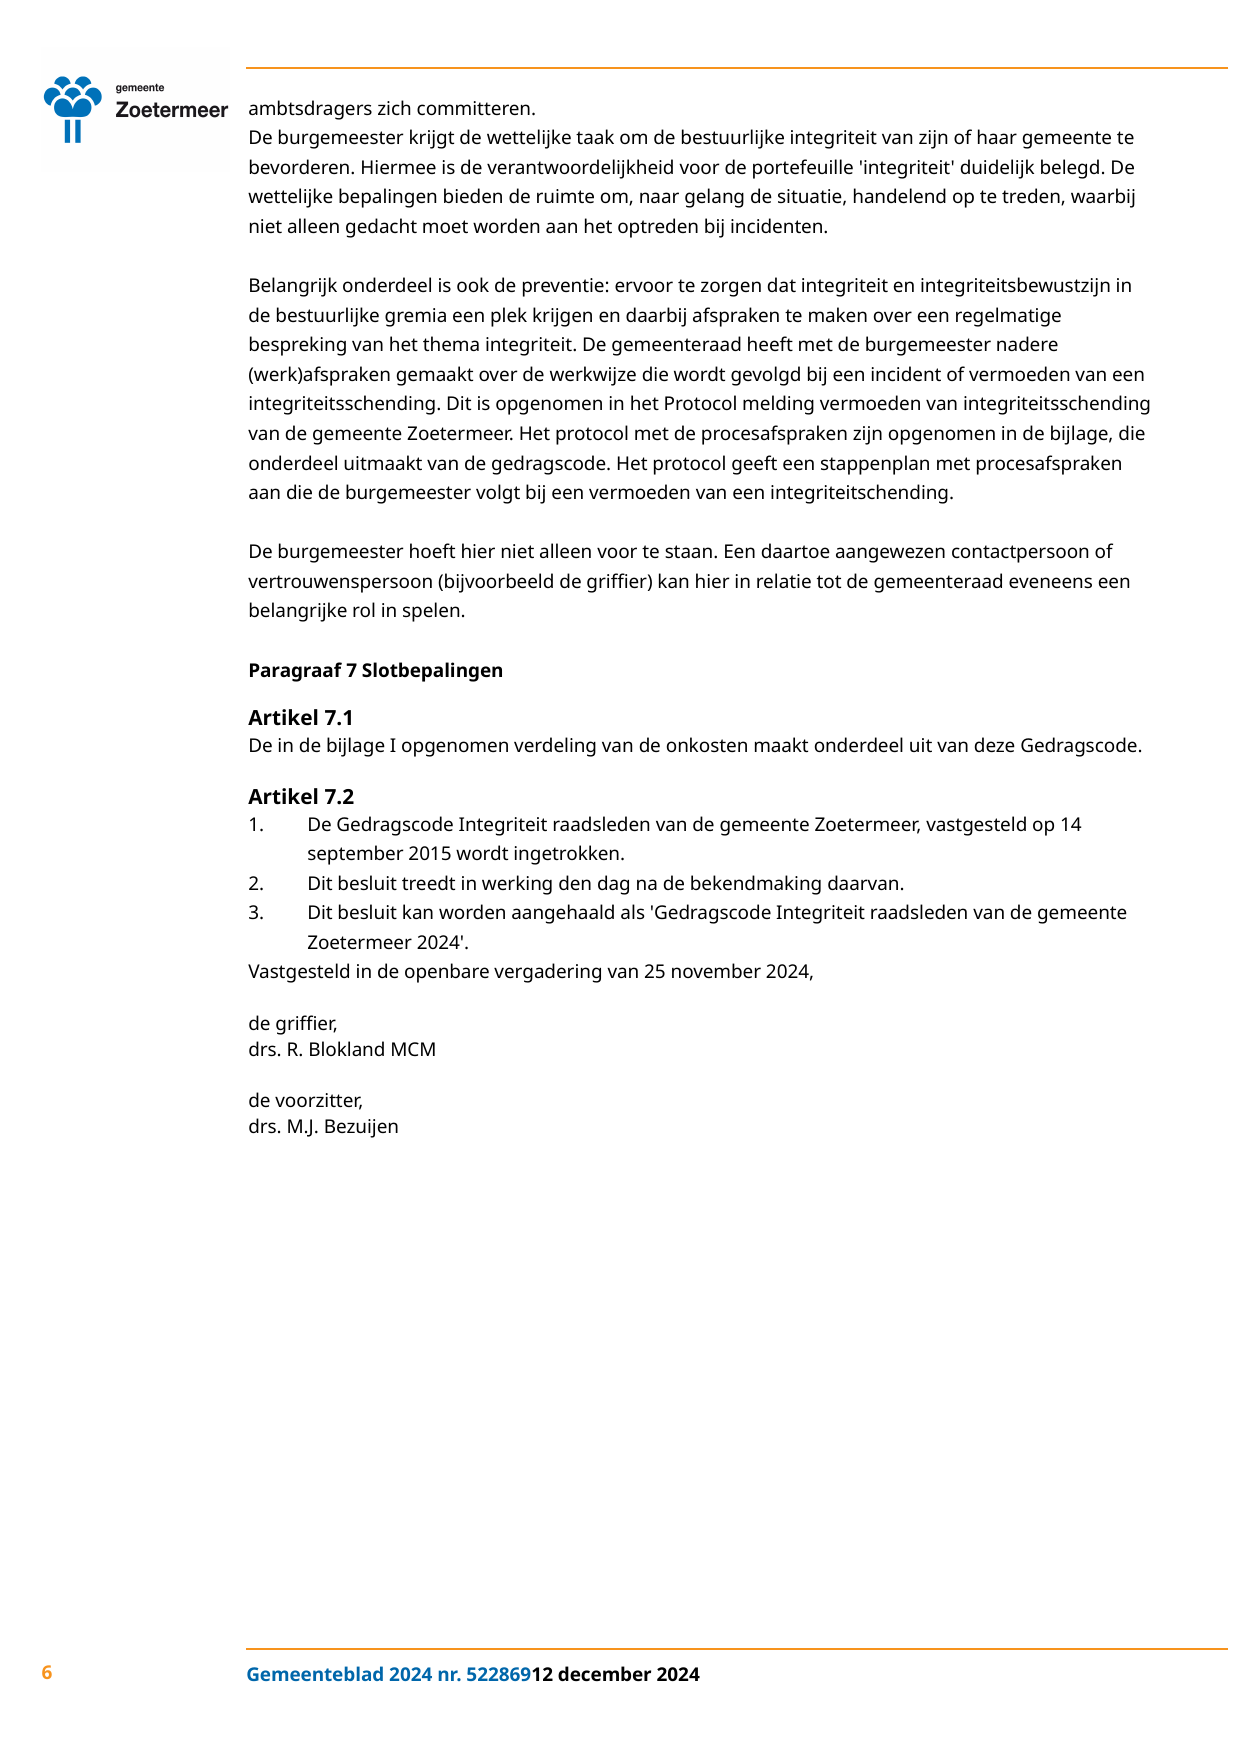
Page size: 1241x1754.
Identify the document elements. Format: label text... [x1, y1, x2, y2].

text de voorzitter, [248, 1087, 1152, 1113]
text Artikel 7.2 [248, 782, 1152, 811]
text ambtsdragers zich committeren. [248, 95, 1152, 121]
text Paragraaf 7 Slotbepalingen [248, 657, 1152, 683]
text drs. M.J. Bezuijen [248, 1113, 1152, 1139]
text de griffier, [248, 1010, 1152, 1036]
text drs. R. Blokland MCM [248, 1036, 1152, 1062]
list Dit besluit treedt in werking den dag na de bekendmaking daarvan. [248, 870, 1152, 896]
text De burgemeester krijgt de wettelijke taak om de bestuurlijke integriteit van zijn of haar gemeente te bevorderen. Hiermee is de verantwoordelijkheid voor de portefeuille 'integriteit' duidelijk belegd. De wettelijke bepalingen bieden de ruimte om, naar gelang de situatie, handelend op te treden, waarbij niet alleen gedacht moet worden aan het optreden bij incidenten. [248, 124, 1152, 239]
text Belangrijk onderdeel is ook de preventie: ervoor te zorgen dat integriteit en integriteitsbewustzijn in de bestuurlijke gremia een plek krijgen en daarbij afspraken te maken over een regelmatige bespreking van het thema integriteit. De gemeenteraad heeft met de burgemeester nadere (werk)afspraken gemaakt over de werkwijze die wordt gevolgd bij een incident of vermoeden van een integriteitsschending. Dit is opgenomen in het Protocol melding vermoeden van integriteitsschending van de gemeente Zoetermeer. Het protocol met de procesafspraken zijn opgenomen in de bijlage, die onderdeel uitmaakt van de gedragscode. Het protocol geeft een stappenplan met procesafspraken aan die de burgemeester volgt bij een vermoeden van een integriteitschending. [248, 272, 1152, 505]
text Artikel 7.1 [248, 703, 1152, 732]
text De burgemeester hoeft hier niet alleen voor te staan. Een daartoe aangewezen contactpersoon of vertrouwenspersoon (bijvoorbeeld de griffier) kan hier in relatie tot de gemeenteraad eveneens een belangrijke rol in spelen. [248, 538, 1152, 623]
text Vastgesteld in de openbare vergadering van 25 november 2024, [248, 959, 1152, 984]
list De Gedragscode Integriteit raadsleden van de gemeente Zoetermeer, vastgesteld op 14 september 2015 wordt ingetrokken. [248, 811, 1152, 866]
text De in de bijlage I opgenomen verdeling van de onkosten maakt onderdeel uit van deze Gedragscode. [248, 732, 1152, 758]
picture [41, 47, 231, 172]
list Dit besluit kan worden aangehaald als 'Gedragscode Integriteit raadsleden van de gemeente Zoetermeer 2024'. [248, 899, 1152, 955]
